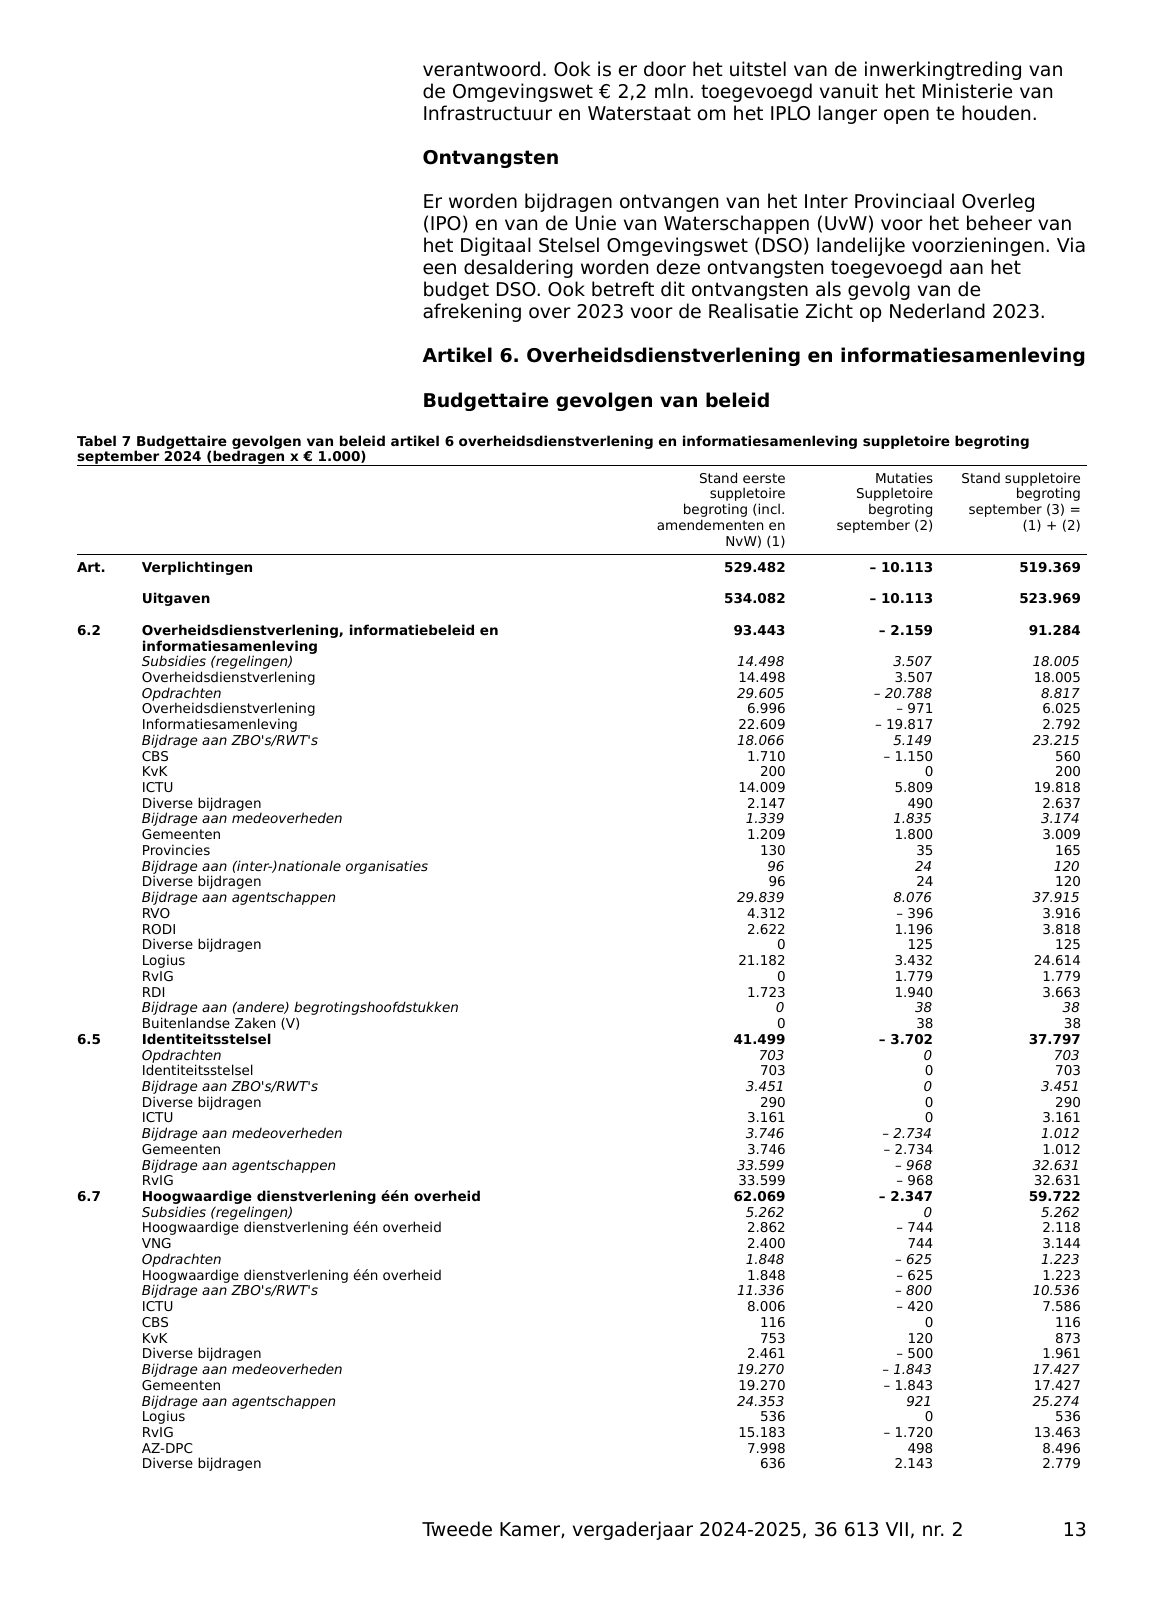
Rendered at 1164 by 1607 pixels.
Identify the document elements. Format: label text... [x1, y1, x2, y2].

table_cell Bijdrage aan ZBO's/RWT's [136, 733, 644, 748]
table_cell [77, 1047, 136, 1063]
table_cell 18.005 [939, 670, 1087, 686]
table_cell 498 [791, 1441, 939, 1456]
table_cell 3.746 [644, 1126, 791, 1142]
table_cell – 968 [791, 1173, 939, 1189]
table_cell 1.710 [644, 749, 791, 764]
table_cell [77, 717, 136, 733]
table_cell 1.800 [791, 827, 939, 843]
table_cell 23.215 [939, 733, 1087, 748]
table_cell Hoogwaardige dienstverlening één overheid [136, 1220, 644, 1236]
table_cell RvIG [136, 1173, 644, 1189]
table_cell 290 [939, 1095, 1087, 1110]
table_cell Diverse bijdragen [136, 1346, 644, 1362]
table_cell AZ-DPC [136, 1441, 644, 1456]
table_cell 29.605 [644, 686, 791, 701]
table_cell [77, 1095, 136, 1110]
table_cell VNG [136, 1236, 644, 1252]
table_cell 1.779 [791, 969, 939, 984]
table_cell [77, 921, 136, 937]
table_cell [77, 1315, 136, 1330]
table_cell [77, 859, 136, 874]
table_cell [136, 575, 644, 591]
table_cell 33.599 [644, 1158, 791, 1173]
table_cell 6.2 [77, 623, 136, 654]
text verantwoord. Ook is er door het uitstel van de inwerkingtreding van de Omgevingswet € 2,2 mln. toegevoegd vanuit het Ministerie van Infrastructuur en Waterstaat om het IPLO langer open te houden. [422, 59, 1087, 125]
table_cell 38 [791, 1000, 939, 1016]
table_cell 3.009 [939, 827, 1087, 843]
table_cell 32.631 [939, 1158, 1087, 1173]
table_cell Diverse bijdragen [136, 1456, 644, 1472]
table_cell Diverse bijdragen [136, 796, 644, 811]
table_cell Buitenlandse Zaken (V) [136, 1016, 644, 1032]
table_cell [77, 1283, 136, 1299]
table_cell [77, 1236, 136, 1252]
table_cell 0 [791, 1047, 939, 1063]
table_cell [77, 811, 136, 827]
table_cell 3.451 [644, 1079, 791, 1094]
table_cell 38 [939, 1016, 1087, 1032]
table_cell 200 [939, 764, 1087, 780]
table_cell Verplichtingen [136, 555, 644, 575]
subtitle Artikel 6. Overheidsdienstverlening en informatiesamenleving [422, 345, 1087, 367]
table_cell – 10.113 [791, 555, 939, 575]
table_cell 534.082 [644, 591, 791, 607]
table_cell [77, 780, 136, 796]
table_cell 19.270 [644, 1362, 791, 1378]
table_cell 200 [644, 764, 791, 780]
table_cell 11.336 [644, 1283, 791, 1299]
table_cell [77, 1016, 136, 1032]
table_cell 1.209 [644, 827, 791, 843]
table_cell 3.161 [644, 1110, 791, 1126]
table_cell 536 [939, 1409, 1087, 1425]
table_cell 21.182 [644, 953, 791, 969]
table_cell 19.818 [939, 780, 1087, 796]
table_cell 59.722 [939, 1189, 1087, 1204]
table_cell 1.848 [644, 1268, 791, 1283]
table_cell [644, 575, 791, 591]
table_cell 24.353 [644, 1393, 791, 1409]
table_cell [77, 466, 136, 554]
table_cell 744 [791, 1236, 939, 1252]
table_cell [77, 686, 136, 701]
table_cell 1.196 [791, 921, 939, 937]
table_cell 1.779 [939, 969, 1087, 984]
table_cell [77, 591, 136, 607]
table_cell 2.792 [939, 717, 1087, 733]
table_cell [77, 1456, 136, 1472]
table_cell 37.915 [939, 890, 1087, 906]
table_cell 14.498 [644, 670, 791, 686]
table_cell 2.143 [791, 1456, 939, 1472]
table_cell [77, 1205, 136, 1220]
table_cell 3.818 [939, 921, 1087, 937]
table_cell [939, 607, 1087, 623]
table_cell 130 [644, 843, 791, 858]
table_cell 873 [939, 1330, 1087, 1346]
table_cell Overheidsdienstverlening, informatiebeleid en informatiesamenleving [136, 623, 644, 654]
table_cell 1.012 [939, 1126, 1087, 1142]
table_cell 17.427 [939, 1362, 1087, 1378]
table_cell 921 [791, 1393, 939, 1409]
table_cell [644, 607, 791, 623]
table_cell 4.312 [644, 906, 791, 921]
table_cell 5.149 [791, 733, 939, 748]
table_cell 120 [939, 874, 1087, 890]
table_cell 753 [644, 1330, 791, 1346]
table_cell 0 [791, 764, 939, 780]
table_cell [77, 906, 136, 921]
table_cell 96 [644, 859, 791, 874]
table_cell 1.223 [939, 1252, 1087, 1267]
table_cell – 396 [791, 906, 939, 921]
table_cell [77, 1441, 136, 1456]
table_cell Bijdrage aan ZBO's/RWT's [136, 1079, 644, 1094]
table_cell – 1.150 [791, 749, 939, 764]
table_cell [77, 749, 136, 764]
table_cell 7.586 [939, 1299, 1087, 1315]
table_cell 519.369 [939, 555, 1087, 575]
table_cell RODI [136, 921, 644, 937]
table_cell 116 [939, 1315, 1087, 1330]
table_cell 18.005 [939, 654, 1087, 670]
table_cell Diverse bijdragen [136, 937, 644, 953]
table_cell 0 [791, 1095, 939, 1110]
subtitle Ontvangsten [422, 147, 1087, 169]
table_cell RDI [136, 984, 644, 1000]
table_cell 120 [791, 1330, 939, 1346]
table_cell RvIG [136, 969, 644, 984]
table_cell 0 [644, 1016, 791, 1032]
table_cell 536 [644, 1409, 791, 1425]
table_cell Bijdrage aan agentschappen [136, 1158, 644, 1173]
table_cell Subsidies (regelingen) [136, 654, 644, 670]
table_cell 2.400 [644, 1236, 791, 1252]
table_cell – 1.720 [791, 1425, 939, 1441]
table_cell [77, 1220, 136, 1236]
table_cell 3.746 [644, 1142, 791, 1157]
table_cell [791, 575, 939, 591]
table_cell [77, 1393, 136, 1409]
table_cell [77, 1142, 136, 1157]
table_cell Stand eerste suppletoire begroting (incl. amendementen en NvW) (1) [644, 466, 791, 554]
table_cell [77, 874, 136, 890]
subtitle Budgettaire gevolgen van beleid [422, 389, 1087, 412]
table_cell 0 [791, 1315, 939, 1330]
table_cell [77, 969, 136, 984]
table_cell 703 [939, 1047, 1087, 1063]
table_cell 3.507 [791, 670, 939, 686]
table_cell 14.009 [644, 780, 791, 796]
table_cell Stand suppletoire begroting september (3) = (1) + (2) [939, 466, 1087, 554]
table_cell RVO [136, 906, 644, 921]
table_cell – 420 [791, 1299, 939, 1315]
table_cell 8.817 [939, 686, 1087, 701]
table_cell 25.274 [939, 1393, 1087, 1409]
table_cell 7.998 [644, 1441, 791, 1456]
table_cell 38 [791, 1016, 939, 1032]
table_cell 35 [791, 843, 939, 858]
table_cell 1.835 [791, 811, 939, 827]
table_cell 0 [791, 1079, 939, 1094]
table_cell – 2.159 [791, 623, 939, 654]
table_cell 24 [791, 874, 939, 890]
table_cell [77, 1000, 136, 1016]
table_cell [77, 953, 136, 969]
table_cell 93.443 [644, 623, 791, 654]
table_cell 703 [939, 1063, 1087, 1079]
table_cell 6.996 [644, 701, 791, 717]
table_cell 5.262 [939, 1205, 1087, 1220]
table_cell 2.461 [644, 1346, 791, 1362]
table_cell [136, 466, 644, 554]
table_cell 18.066 [644, 733, 791, 748]
table_cell Bijdrage aan medeoverheden [136, 1126, 644, 1142]
table_cell Logius [136, 953, 644, 969]
table_cell – 968 [791, 1158, 939, 1173]
table_cell [77, 764, 136, 780]
table_cell Bijdrage aan ZBO's/RWT's [136, 1283, 644, 1299]
table_cell – 20.788 [791, 686, 939, 701]
table_cell Art. [77, 555, 136, 575]
table_cell [77, 984, 136, 1000]
table_cell Gemeenten [136, 1378, 644, 1393]
table_cell 1.012 [939, 1142, 1087, 1157]
table_cell [77, 1110, 136, 1126]
table_cell 8.076 [791, 890, 939, 906]
table_cell [77, 843, 136, 858]
table_cell 29.839 [644, 890, 791, 906]
table_cell 22.609 [644, 717, 791, 733]
table_cell 0 [644, 1000, 791, 1016]
table_cell 19.270 [644, 1378, 791, 1393]
table_cell [77, 937, 136, 953]
table_cell [77, 1063, 136, 1079]
table_cell 3.451 [939, 1079, 1087, 1094]
table_cell ICTU [136, 1110, 644, 1126]
table_cell 3.174 [939, 811, 1087, 827]
table_cell 33.599 [644, 1173, 791, 1189]
table_cell [77, 733, 136, 748]
table_cell 0 [644, 969, 791, 984]
table_cell [136, 607, 644, 623]
table_cell 91.284 [939, 623, 1087, 654]
table_cell RvIG [136, 1425, 644, 1441]
table_cell 3.161 [939, 1110, 1087, 1126]
table_cell Diverse bijdragen [136, 874, 644, 890]
table_cell 1.223 [939, 1268, 1087, 1283]
table_cell 703 [644, 1063, 791, 1079]
table_cell 1.339 [644, 811, 791, 827]
table_cell Bijdrage aan agentschappen [136, 1393, 644, 1409]
table_cell 2.637 [939, 796, 1087, 811]
table_cell [77, 890, 136, 906]
table_cell 13.463 [939, 1425, 1087, 1441]
table_cell 523.969 [939, 591, 1087, 607]
table_cell 24.614 [939, 953, 1087, 969]
table_cell Hoogwaardige dienstverlening één overheid [136, 1268, 644, 1283]
table_cell [77, 1252, 136, 1267]
table_cell – 3.702 [791, 1032, 939, 1047]
table_cell [77, 1346, 136, 1362]
table_cell [939, 575, 1087, 591]
table_cell 14.498 [644, 654, 791, 670]
table_cell 3.432 [791, 953, 939, 969]
table_cell – 2.734 [791, 1126, 939, 1142]
table_cell [77, 1362, 136, 1378]
table_cell 8.006 [644, 1299, 791, 1315]
table_cell Opdrachten [136, 686, 644, 701]
table_cell 2.779 [939, 1456, 1087, 1472]
table_cell – 500 [791, 1346, 939, 1362]
table_cell Bijdrage aan medeoverheden [136, 1362, 644, 1378]
table_cell 1.723 [644, 984, 791, 1000]
table_cell Opdrachten [136, 1047, 644, 1063]
table_cell Identiteitsstelsel [136, 1063, 644, 1079]
table_cell 2.622 [644, 921, 791, 937]
table_cell Bijdrage aan agentschappen [136, 890, 644, 906]
table_cell 636 [644, 1456, 791, 1472]
table_cell 2.147 [644, 796, 791, 811]
table_cell – 19.817 [791, 717, 939, 733]
table_cell ICTU [136, 780, 644, 796]
table_cell Informatiesamenleving [136, 717, 644, 733]
table_header Tabel 7 Budgettaire gevolgen van beleid artikel 6 overheidsdienstverlening en informatiesamenleving suppletoire begroting september 2024 (bedragen x € 1.000) [77, 434, 1087, 465]
table_cell Subsidies (regelingen) [136, 1205, 644, 1220]
table_cell 116 [644, 1315, 791, 1330]
table_cell [77, 1173, 136, 1189]
table_cell 24 [791, 859, 939, 874]
table_cell 165 [939, 843, 1087, 858]
table_cell 0 [644, 937, 791, 953]
table_cell Bijdrage aan (inter-)nationale organisaties [136, 859, 644, 874]
table_cell Opdrachten [136, 1252, 644, 1267]
table_cell 125 [939, 937, 1087, 953]
table_cell Uitgaven [136, 591, 644, 607]
table_cell 5.262 [644, 1205, 791, 1220]
table_cell Diverse bijdragen [136, 1095, 644, 1110]
table_cell 1.848 [644, 1252, 791, 1267]
table_cell – 971 [791, 701, 939, 717]
table_cell [77, 1425, 136, 1441]
table_cell [77, 701, 136, 717]
table_cell 17.427 [939, 1378, 1087, 1393]
table_cell [77, 575, 136, 591]
table_cell [77, 1158, 136, 1173]
table_cell 6.7 [77, 1189, 136, 1204]
table_cell CBS [136, 1315, 644, 1330]
table_cell [77, 827, 136, 843]
table_cell Mutaties Suppletoire begroting september (2) [791, 466, 939, 554]
table_cell 38 [939, 1000, 1087, 1016]
table_cell 1.961 [939, 1346, 1087, 1362]
table_cell 0 [791, 1409, 939, 1425]
table_cell [77, 1299, 136, 1315]
table_cell 96 [644, 874, 791, 890]
table_cell 5.809 [791, 780, 939, 796]
table_cell Bijdrage aan (andere) begrotingshoofdstukken [136, 1000, 644, 1016]
table_cell 0 [791, 1205, 939, 1220]
table_cell [77, 670, 136, 686]
text Er worden bijdragen ontvangen van het Inter Provinciaal Overleg (IPO) en van de Unie van Waterschappen (UvW) voor het beheer van het Digitaal Stelsel Omgevingswet (DSO) landelijke voorzieningen. Via een desaldering worden deze ontvangsten toegevoegd aan het budget DSO. Ook betreft dit ontvangsten als gevolg van de afrekening over 2023 voor de Realisatie Zicht op Nederland 2023. [422, 191, 1087, 323]
table_cell [77, 1409, 136, 1425]
table_cell [77, 796, 136, 811]
table_cell [77, 1378, 136, 1393]
table_cell 3.144 [939, 1236, 1087, 1252]
table_cell Gemeenten [136, 1142, 644, 1157]
table_cell Bijdrage aan medeoverheden [136, 811, 644, 827]
table_cell – 1.843 [791, 1362, 939, 1378]
table_cell – 10.113 [791, 591, 939, 607]
table_cell [77, 1079, 136, 1094]
table_cell 490 [791, 796, 939, 811]
table_cell – 2.347 [791, 1189, 939, 1204]
table_cell KvK [136, 1330, 644, 1346]
table_cell 10.536 [939, 1283, 1087, 1299]
table_cell 6.025 [939, 701, 1087, 717]
table_cell 37.797 [939, 1032, 1087, 1047]
table_cell – 744 [791, 1220, 939, 1236]
table_cell Overheidsdienstverlening [136, 670, 644, 686]
table_cell 529.482 [644, 555, 791, 575]
table_cell [77, 1126, 136, 1142]
table_cell [791, 607, 939, 623]
table_cell 120 [939, 859, 1087, 874]
table_cell 290 [644, 1095, 791, 1110]
table_cell 3.663 [939, 984, 1087, 1000]
table_cell [77, 1268, 136, 1283]
table_cell 3.507 [791, 654, 939, 670]
table_cell 62.069 [644, 1189, 791, 1204]
table_cell – 2.734 [791, 1142, 939, 1157]
table_cell 0 [791, 1110, 939, 1126]
table_cell – 625 [791, 1268, 939, 1283]
table_cell 2.118 [939, 1220, 1087, 1236]
table_cell 703 [644, 1047, 791, 1063]
table_cell 15.183 [644, 1425, 791, 1441]
table_cell KvK [136, 764, 644, 780]
table_cell 0 [791, 1063, 939, 1079]
table_cell [77, 1330, 136, 1346]
table_cell 32.631 [939, 1173, 1087, 1189]
table_cell – 625 [791, 1252, 939, 1267]
table_cell 2.862 [644, 1220, 791, 1236]
table_cell [77, 654, 136, 670]
table_cell Overheidsdienstverlening [136, 701, 644, 717]
table_cell Identiteitsstelsel [136, 1032, 644, 1047]
table_cell [77, 607, 136, 623]
table_cell 125 [791, 937, 939, 953]
table_cell Provincies [136, 843, 644, 858]
table_cell 6.5 [77, 1032, 136, 1047]
table_cell Logius [136, 1409, 644, 1425]
table_cell 41.499 [644, 1032, 791, 1047]
table_cell 3.916 [939, 906, 1087, 921]
table_cell – 800 [791, 1283, 939, 1299]
table_cell Gemeenten [136, 827, 644, 843]
table_cell 560 [939, 749, 1087, 764]
table_cell 1.940 [791, 984, 939, 1000]
table_cell CBS [136, 749, 644, 764]
table_cell – 1.843 [791, 1378, 939, 1393]
table_cell ICTU [136, 1299, 644, 1315]
table_cell Hoogwaardige dienstverlening één overheid [136, 1189, 644, 1204]
table_cell 8.496 [939, 1441, 1087, 1456]
